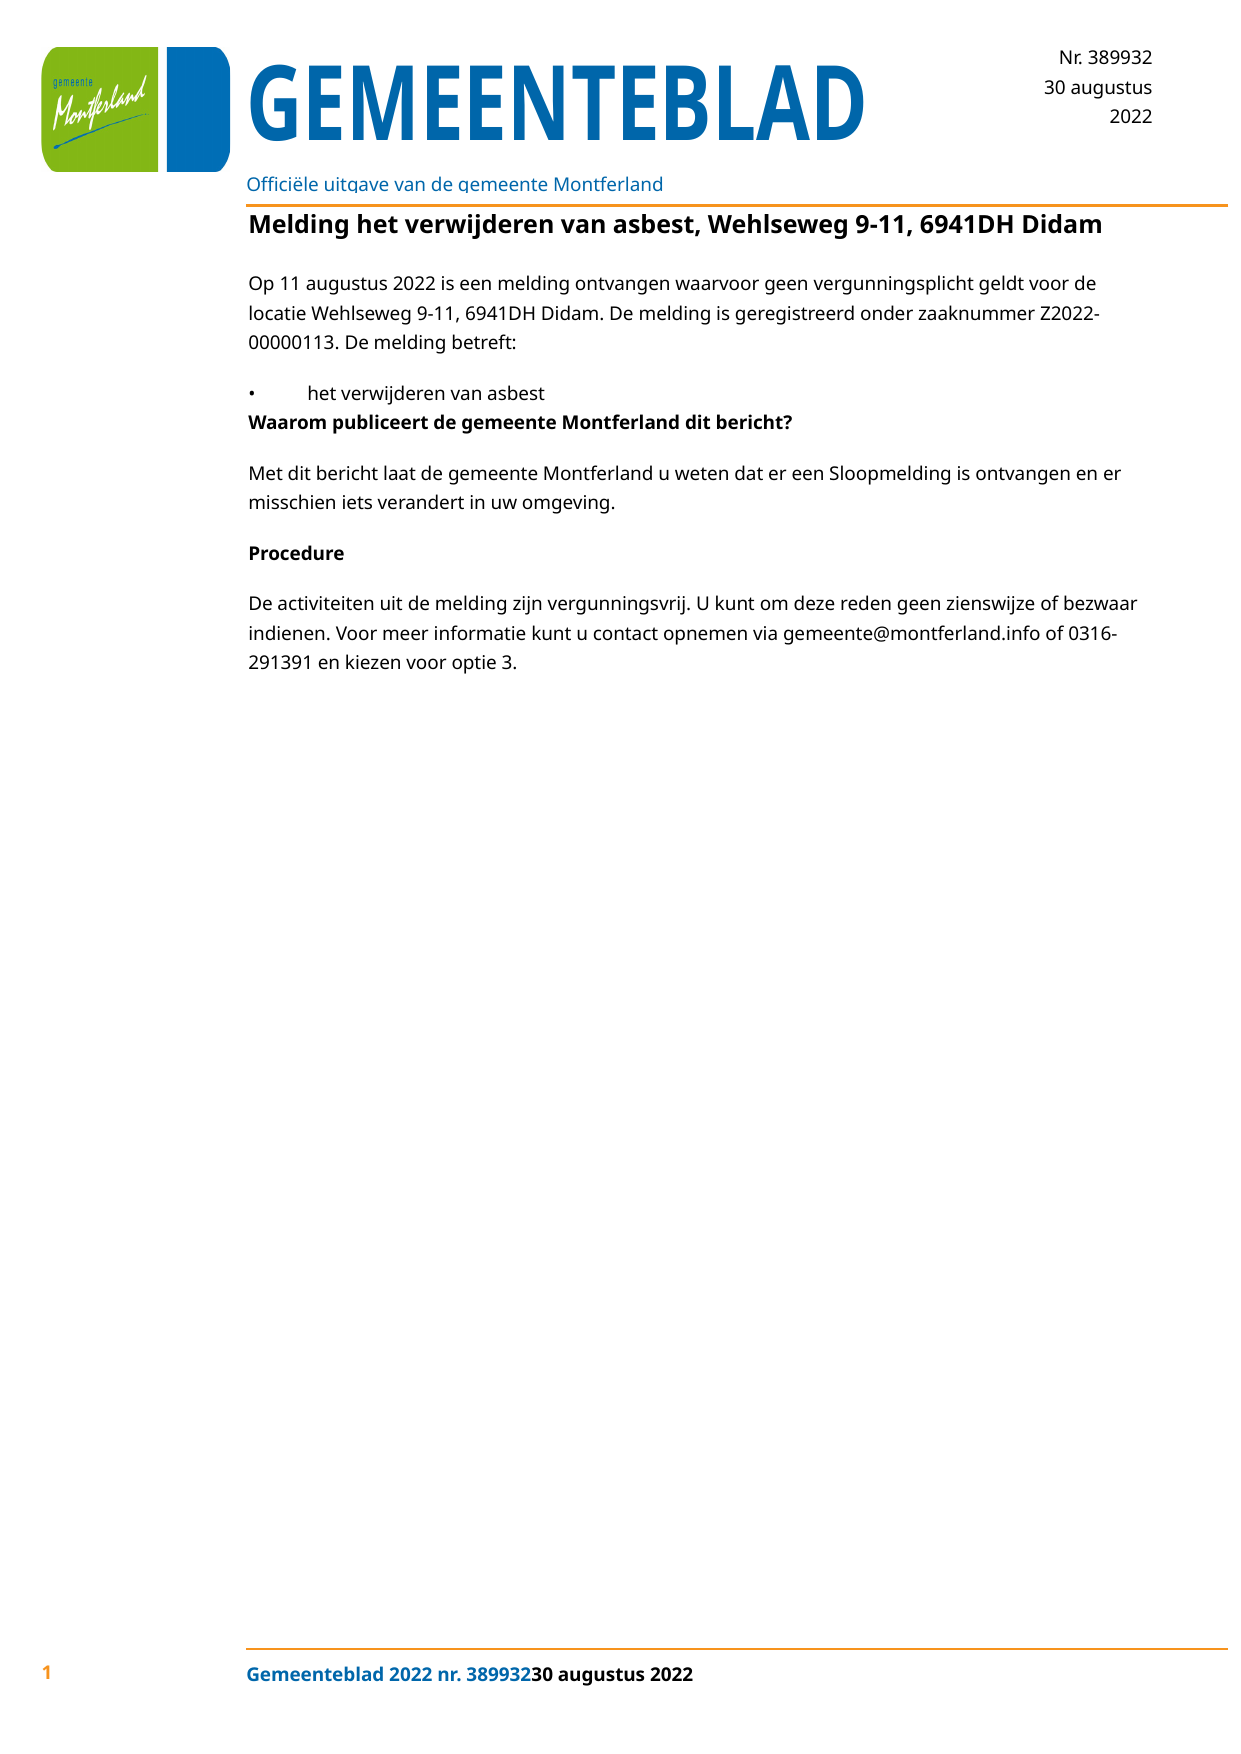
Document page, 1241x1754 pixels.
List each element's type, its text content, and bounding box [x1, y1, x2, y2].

picture [41, 47, 231, 172]
text Waarom publiceert de gemeente Montferland dit bericht? [248, 409, 1152, 435]
text Met dit bericht laat de gemeente Montferland u weten dat er een Sloopmelding is ontvangen en er misschien iets verandert in uw omgeving. [248, 460, 1152, 515]
text De activiteiten uit de melding zijn vergunningsvrij. U kunt om deze reden geen zienswijze of bezwaar indienen. Voor meer informatie kunt u contact opnemen via gemeente@montferland.info of 0316-291391 en kiezen voor optie 3. [248, 590, 1152, 675]
list het verwijderen van asbest [248, 380, 1152, 406]
text Op 11 augustus 2022 is een melding ontvangen waarvoor geen vergunningsplicht geldt voor de locatie Wehlseweg 9-11, 6941DH Didam. De melding is geregistreerd onder zaaknummer Z2022-00000113. De melding betreft: [248, 270, 1152, 355]
text Procedure [248, 540, 1152, 566]
text Melding het verwijderen van asbest, Wehlseweg 9-11, 6941DH Didam [248, 207, 1152, 241]
